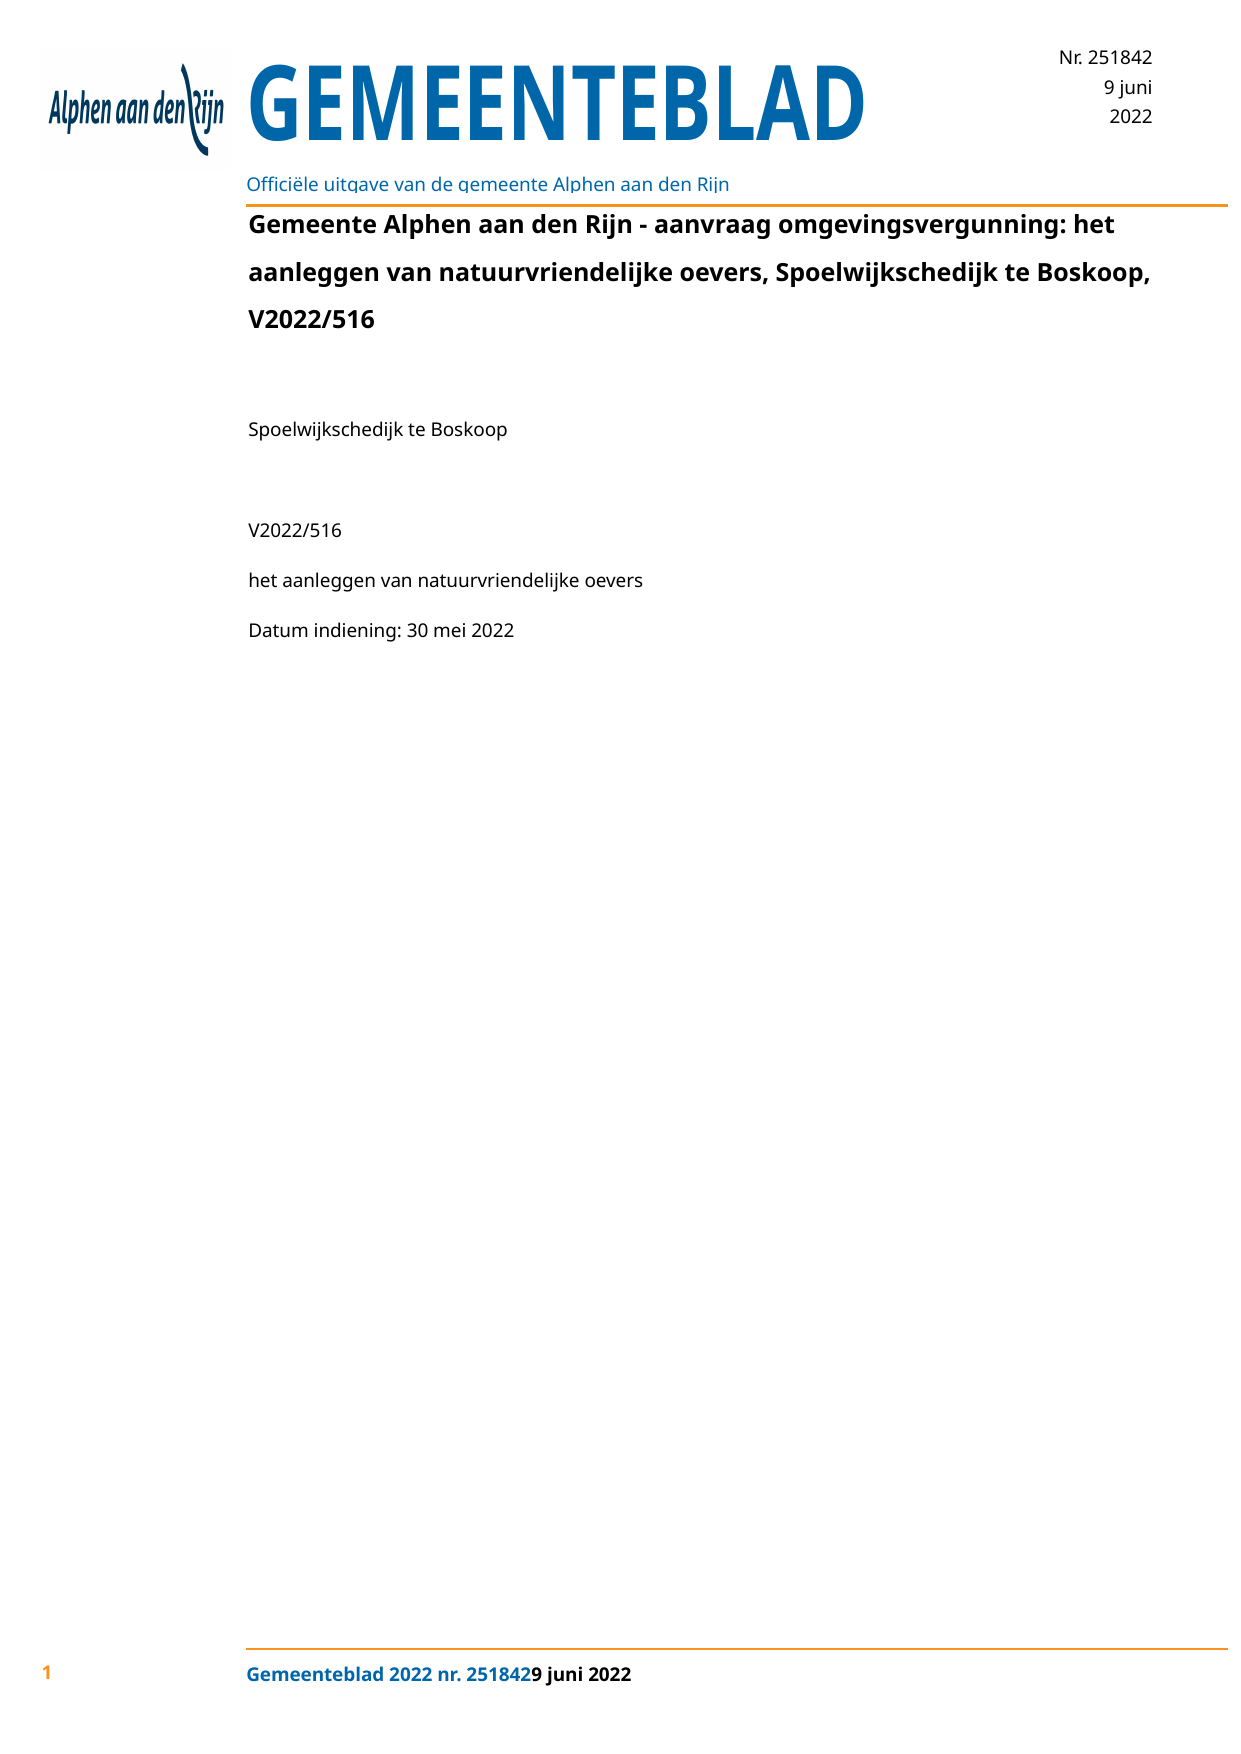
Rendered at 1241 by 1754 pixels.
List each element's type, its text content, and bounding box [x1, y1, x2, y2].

text het aanleggen van natuurvriendelijke oevers [248, 567, 1152, 593]
text Gemeente Alphen aan den Rijn - aanvraag omgevingsvergunning: het aanleggen van natuurvriendelijke oevers, Spoelwijkschedijk te Boskoop, V2022/516 [248, 207, 1152, 336]
text V2022/516 [248, 517, 1152, 542]
text Spoelwijkschedijk te Boskoop [248, 416, 1152, 442]
text Datum indiening: 30 mei 2022 [248, 618, 1152, 643]
picture [41, 47, 231, 172]
